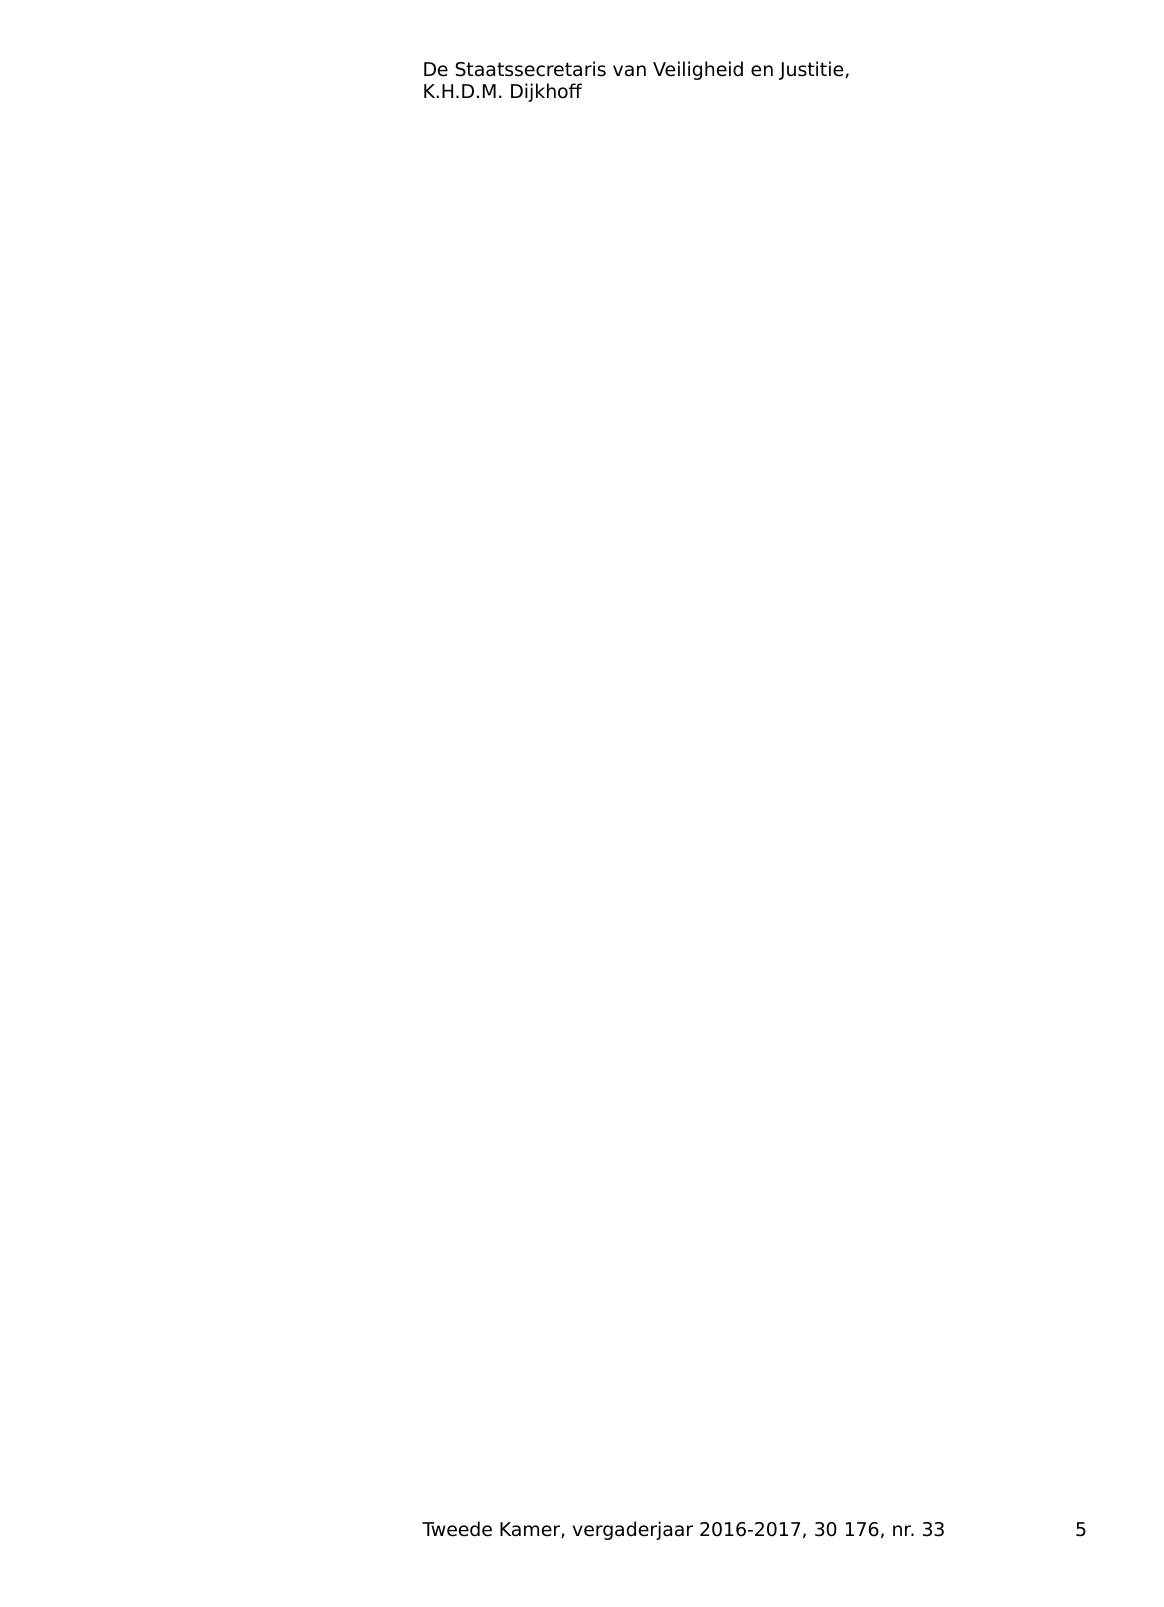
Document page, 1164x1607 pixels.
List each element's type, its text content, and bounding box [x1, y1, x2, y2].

text De Staatssecretaris van Veiligheid en Justitie, K.H.D.M. Dijkhoff [422, 59, 1087, 103]
